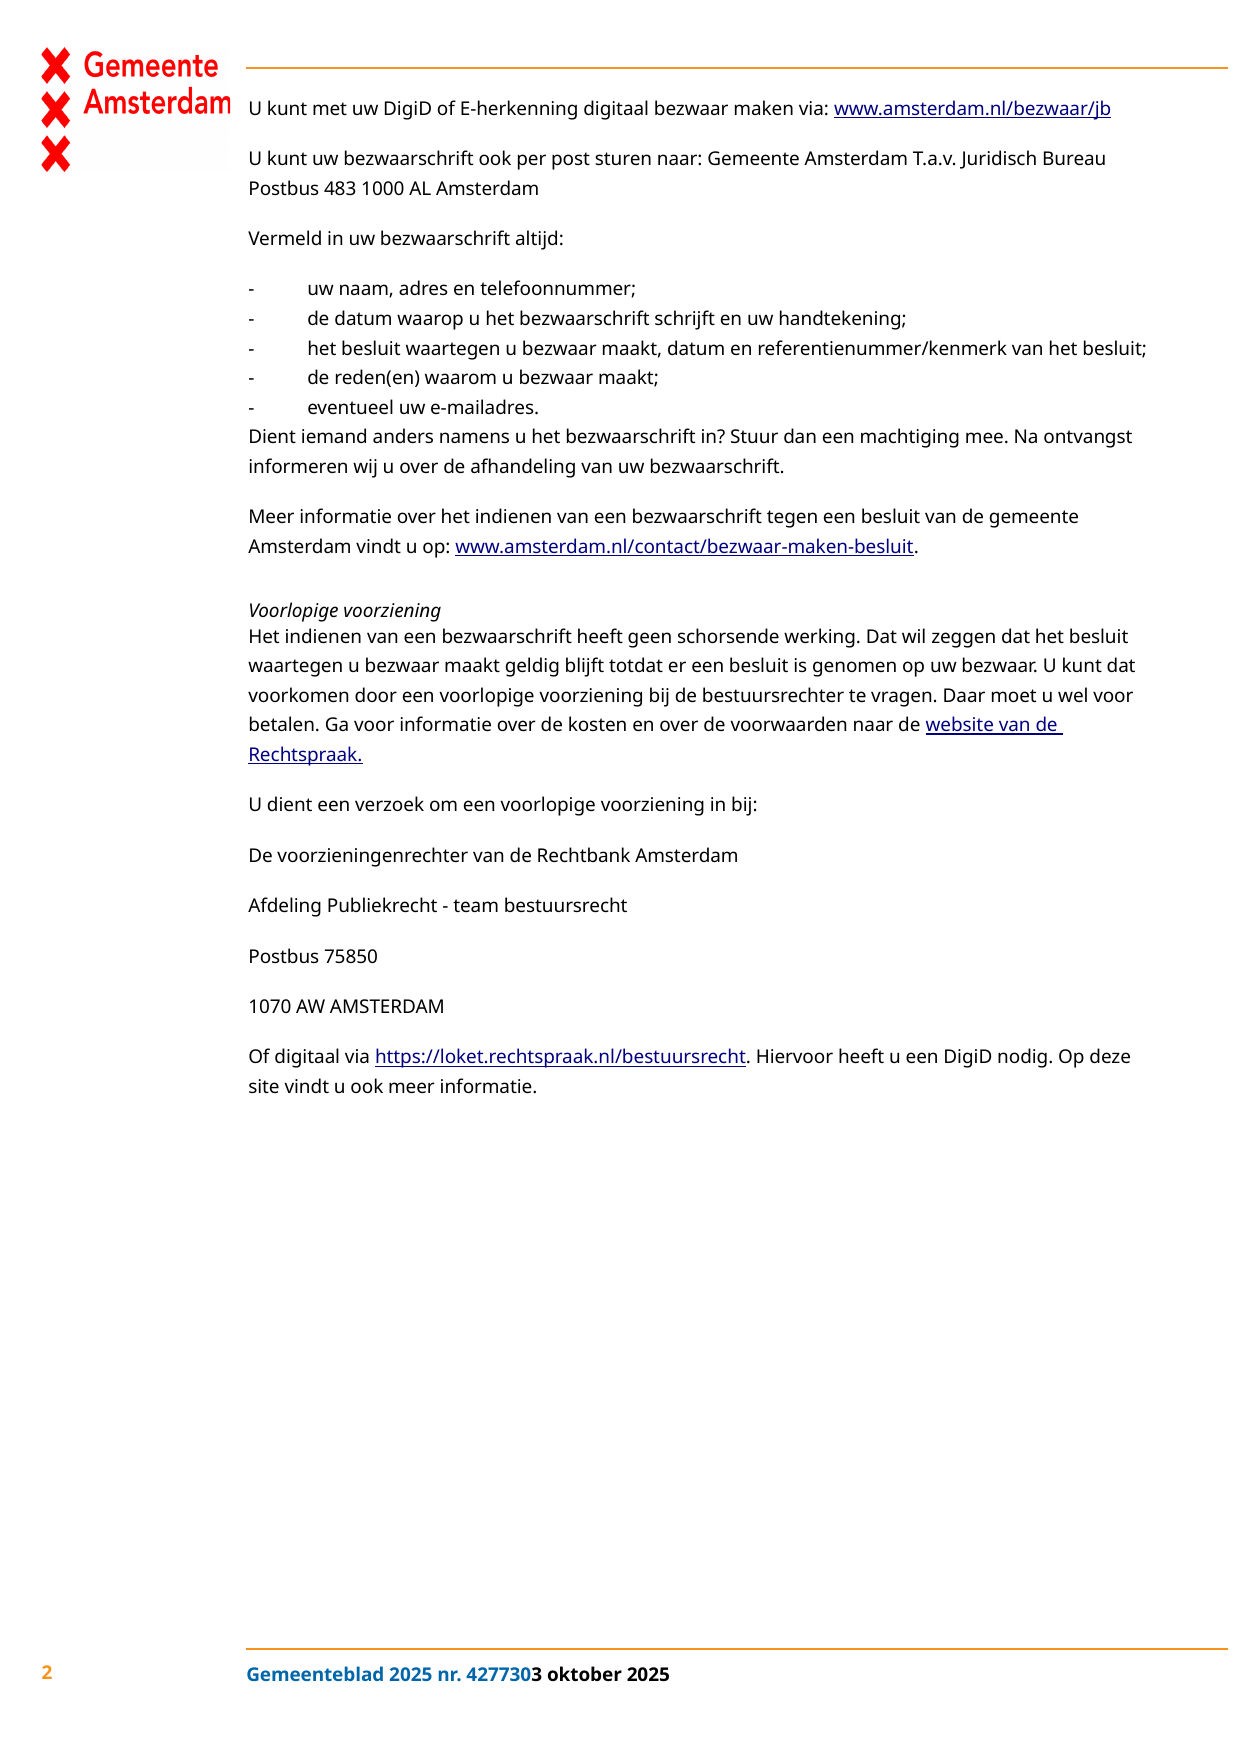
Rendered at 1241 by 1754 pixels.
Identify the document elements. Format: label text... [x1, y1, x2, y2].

text De voorzieningenrechter van de Rechtbank Amsterdam [248, 842, 1152, 868]
list de datum waarop u het bezwaarschrift schrijft en uw handtekening; [248, 305, 1152, 331]
text Postbus 75850 [248, 943, 1152, 968]
text Vermeld in uw bezwaarschrift altijd: [248, 225, 1152, 251]
text Meer informatie over het indienen van een bezwaarschrift tegen een besluit van de gemeente Amsterdam vindt u op: www.amsterdam.nl/contact/bezwaar-maken-besluit. [248, 503, 1152, 559]
text U kunt uw bezwaarschrift ook per post sturen naar: Gemeente Amsterdam T.a.v. Juridisch Bureau Postbus 483 1000 AL Amsterdam [248, 145, 1152, 201]
list eventueel uw e-mailadres. [248, 394, 1152, 420]
text Het indienen van een bezwaarschrift heeft geen schorsende werking. Dat wil zeggen dat het besluit waartegen u bezwaar maakt geldig blijft totdat er een besluit is genomen op uw bezwaar. U kunt dat voorkomen door een voorlopige voorziening bij de bestuursrechter te vragen. Daar moet u wel voor betalen. Ga voor informatie over de kosten en over de voorwaarden naar de website van de Rechtspraak. [248, 623, 1152, 767]
text Of digitaal via https://loket.rechtspraak.nl/bestuursrecht. Hiervoor heeft u een DigiD nodig. Op deze site vindt u ook meer informatie. [248, 1044, 1152, 1099]
text Afdeling Publiekrecht - team bestuursrecht [248, 892, 1152, 918]
text 1070 AW AMSTERDAM [248, 993, 1152, 1019]
list uw naam, adres en telefoonnummer; [248, 276, 1152, 301]
text Dient iemand anders namens u het bezwaarschrift in? Stuur dan een machtiging mee. Na ontvangst informeren wij u over de afhandeling van uw bezwaarschrift. [248, 423, 1152, 479]
text Voorlopige voorziening [248, 597, 1152, 623]
text U kunt met uw DigiD of E-herkenning digitaal bezwaar maken via: www.amsterdam.nl/bezwaar/jb [248, 95, 1152, 121]
text U dient een verzoek om een voorlopige voorziening in bij: [248, 792, 1152, 817]
picture [41, 47, 231, 172]
list het besluit waartegen u bezwaar maakt, datum en referentienummer/kenmerk van het besluit; [248, 335, 1152, 361]
list de reden(en) waarom u bezwaar maakt; [248, 364, 1152, 390]
